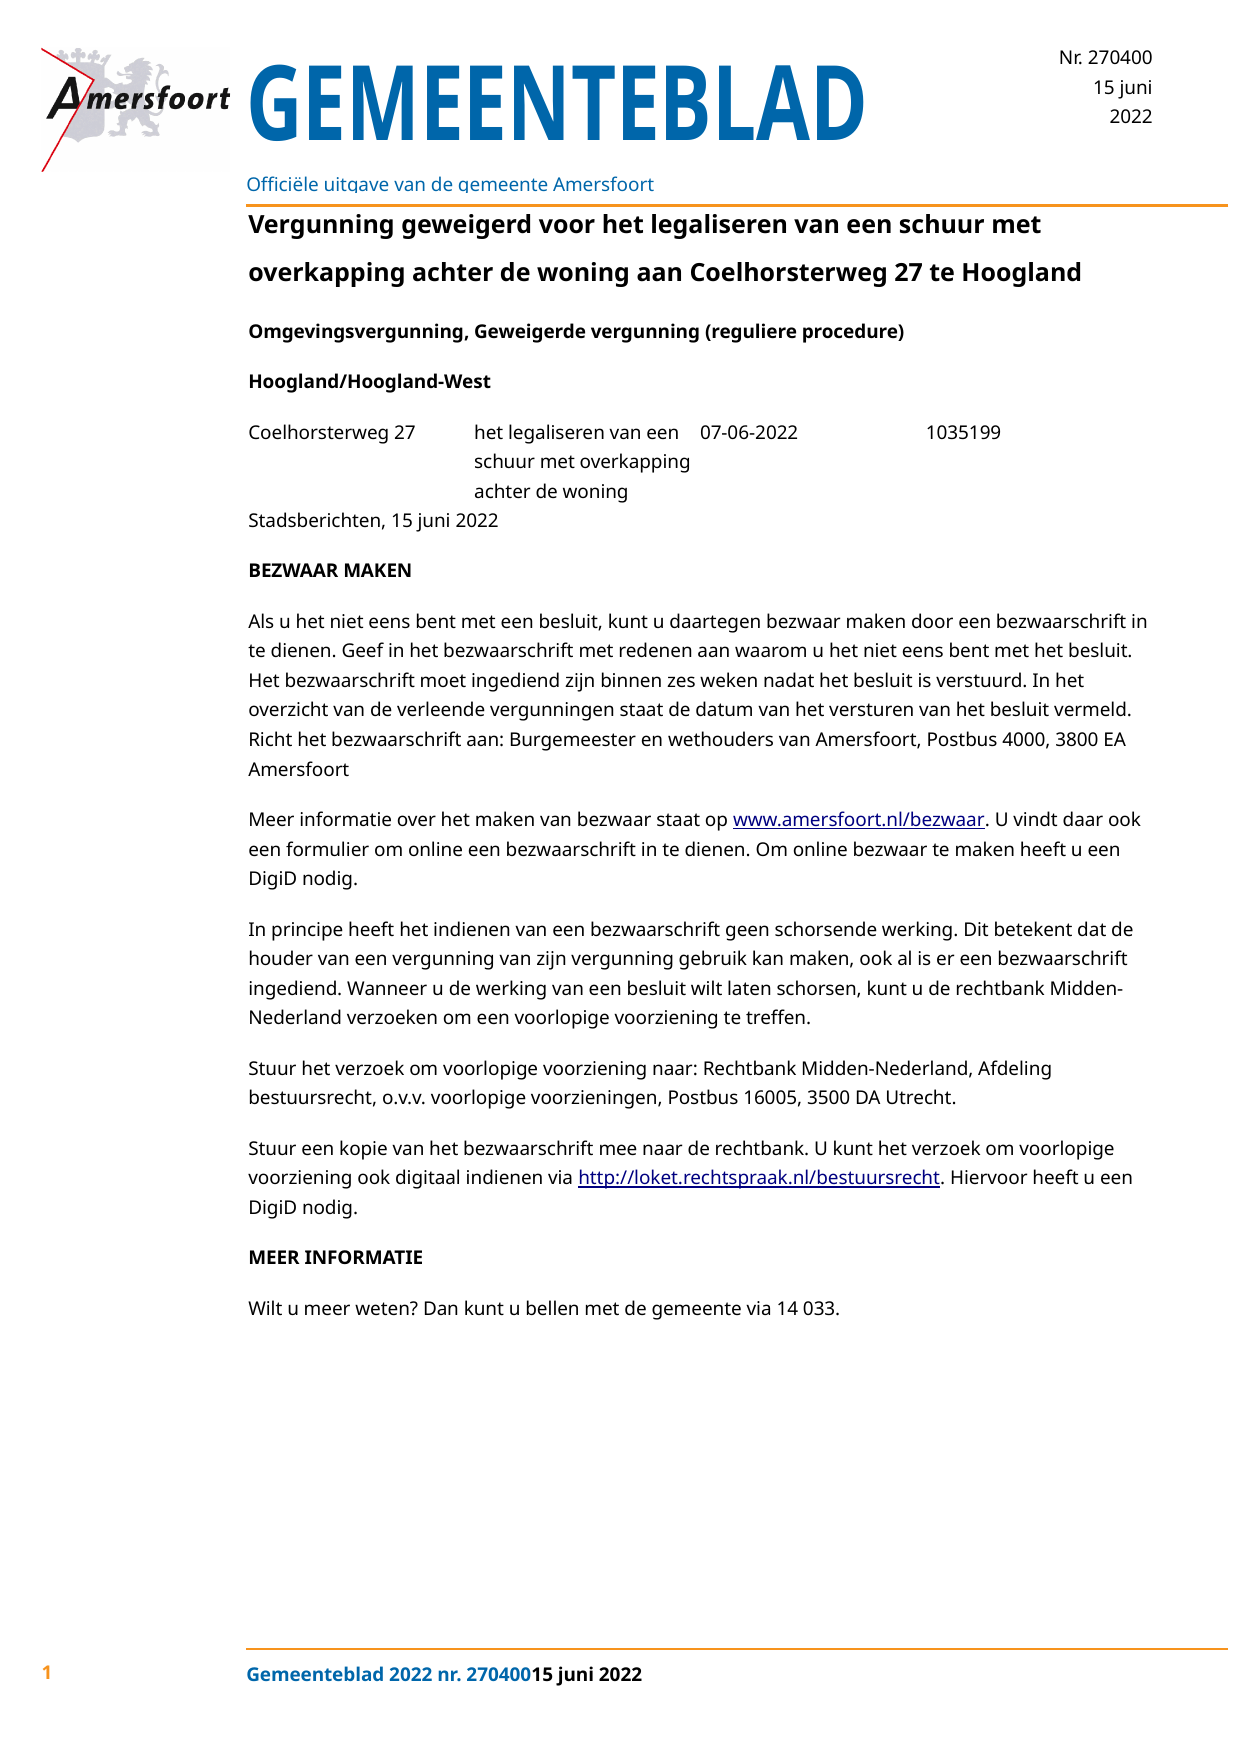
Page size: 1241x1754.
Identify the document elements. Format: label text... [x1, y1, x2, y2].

text In principe heeft het indienen van een bezwaarschrift geen schorsende werking. Dit betekent dat de houder van een vergunning van zijn vergunning gebruik kan maken, ook al is er een bezwaarschrift ingediend. Wanneer u de werking van een besluit wilt laten schorsen, kunt u de rechtbank Midden-Nederland verzoeken om een voorlopige voorziening te treffen. [248, 916, 1152, 1030]
table_header 07-06-2022 [700, 419, 926, 504]
text Stuur het verzoek om voorlopige voorziening naar: Rechtbank Midden-Nederland, Afdeling bestuursrecht, o.v.v. voorlopige voorzieningen, Postbus 16005, 3500 DA Utrecht. [248, 1055, 1152, 1110]
text Als u het niet eens bent met een besluit, kunt u daartegen bezwaar maken door een bezwaarschrift in te dienen. Geef in het bezwaarschrift met redenen aan waarom u het niet eens bent met het besluit. Het bezwaarschrift moet ingediend zijn binnen zes weken nadat het besluit is verstuurd. In het overzicht van de verleende vergunningen staat de datum van het versturen van het besluit vermeld. Richt het bezwaarschrift aan: Burgemeester en wethouders van Amersfoort, Postbus 4000, 3800 EA Amersfoort [248, 608, 1152, 781]
text Meer informatie over het maken van bezwaar staat op www.amersfoort.nl/bezwaar. U vindt daar ook een formulier om online een bezwaarschrift in te dienen. Om online bezwaar te maken heeft u een DigiD nodig. [248, 806, 1152, 891]
text Stadsberichten, 15 juni 2022 [248, 507, 1152, 533]
text Hoogland/Hoogland-West [248, 368, 1152, 394]
table_header Coelhorsterweg 27 [248, 419, 474, 504]
text Stuur een kopie van het bezwaarschrift mee naar de rechtbank. U kunt het verzoek om voorlopige voorziening ook digitaal indienen via http://loket.rechtspraak.nl/bestuursrecht. Hiervoor heeft u een DigiD nodig. [248, 1135, 1152, 1220]
text Vergunning geweigerd voor het legaliseren van een schuur met overkapping achter de woning aan Coelhorsterweg 27 te Hoogland [248, 207, 1152, 288]
picture [41, 47, 231, 172]
table_header het legaliseren van een schuur met overkapping achter de woning [474, 419, 700, 504]
text Omgevingsvergunning, Geweigerde vergunning (reguliere procedure) [248, 318, 1152, 344]
text Wilt u meer weten? Dan kunt u bellen met de gemeente via 14 033. [248, 1295, 1152, 1321]
text BEZWAAR MAKEN [248, 557, 1152, 583]
table_header 1035199 [926, 419, 1152, 504]
text MEER INFORMATIE [248, 1244, 1152, 1270]
